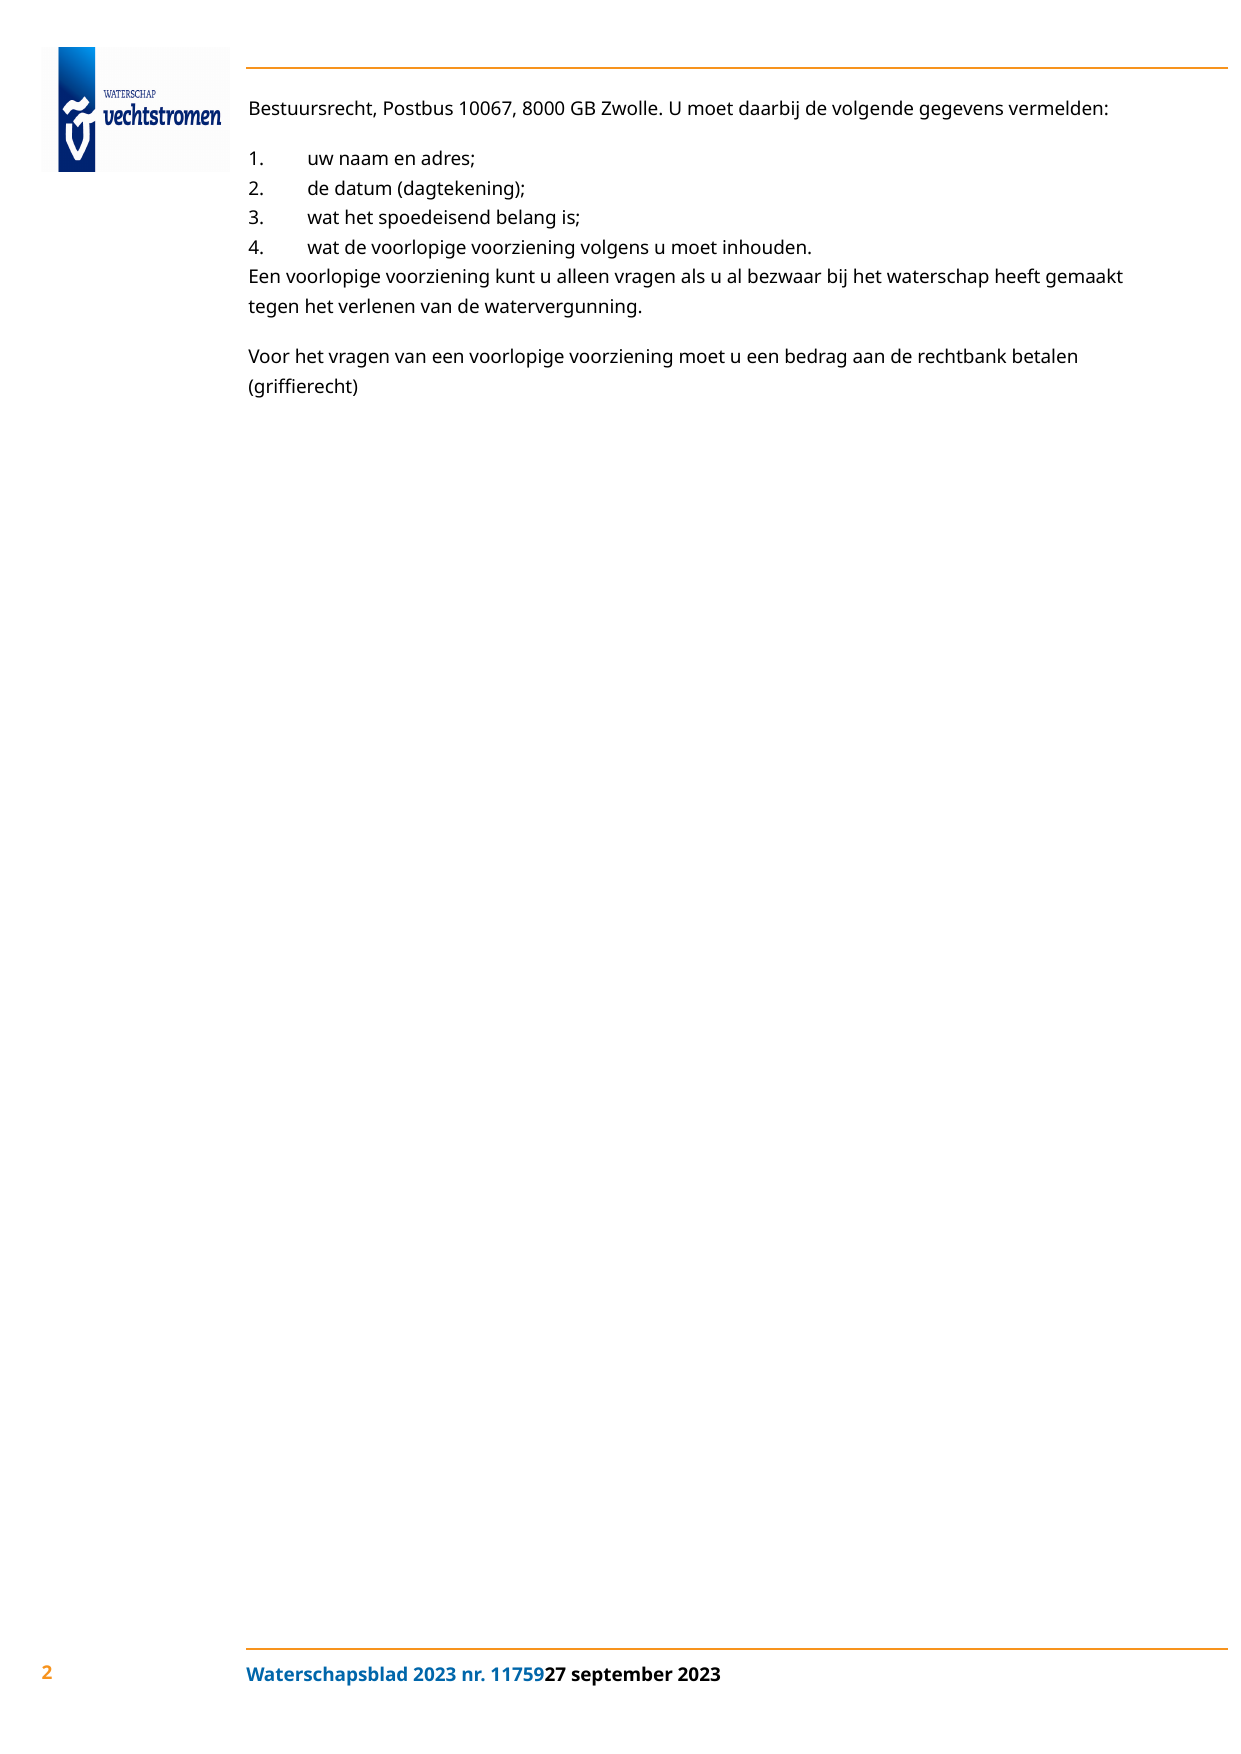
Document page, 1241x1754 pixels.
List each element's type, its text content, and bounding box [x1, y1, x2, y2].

text Bestuursrecht, Postbus 10067, 8000 GB Zwolle. U moet daarbij de volgende gegevens vermelden: [248, 95, 1152, 121]
text Voor het vragen van een voorlopige voorziening moet u een bedrag aan de rechtbank betalen (griffierecht) [248, 343, 1152, 399]
list wat het spoedeisend belang is; [248, 204, 1152, 230]
list uw naam en adres; [248, 145, 1152, 171]
picture [41, 47, 231, 172]
text Een voorlopige voorziening kunt u alleen vragen als u al bezwaar bij het waterschap heeft gemaakt tegen het verlenen van de watervergunning. [248, 263, 1152, 319]
list wat de voorlopige voorziening volgens u moet inhouden. [248, 234, 1152, 260]
list de datum (dagtekening); [248, 175, 1152, 201]
